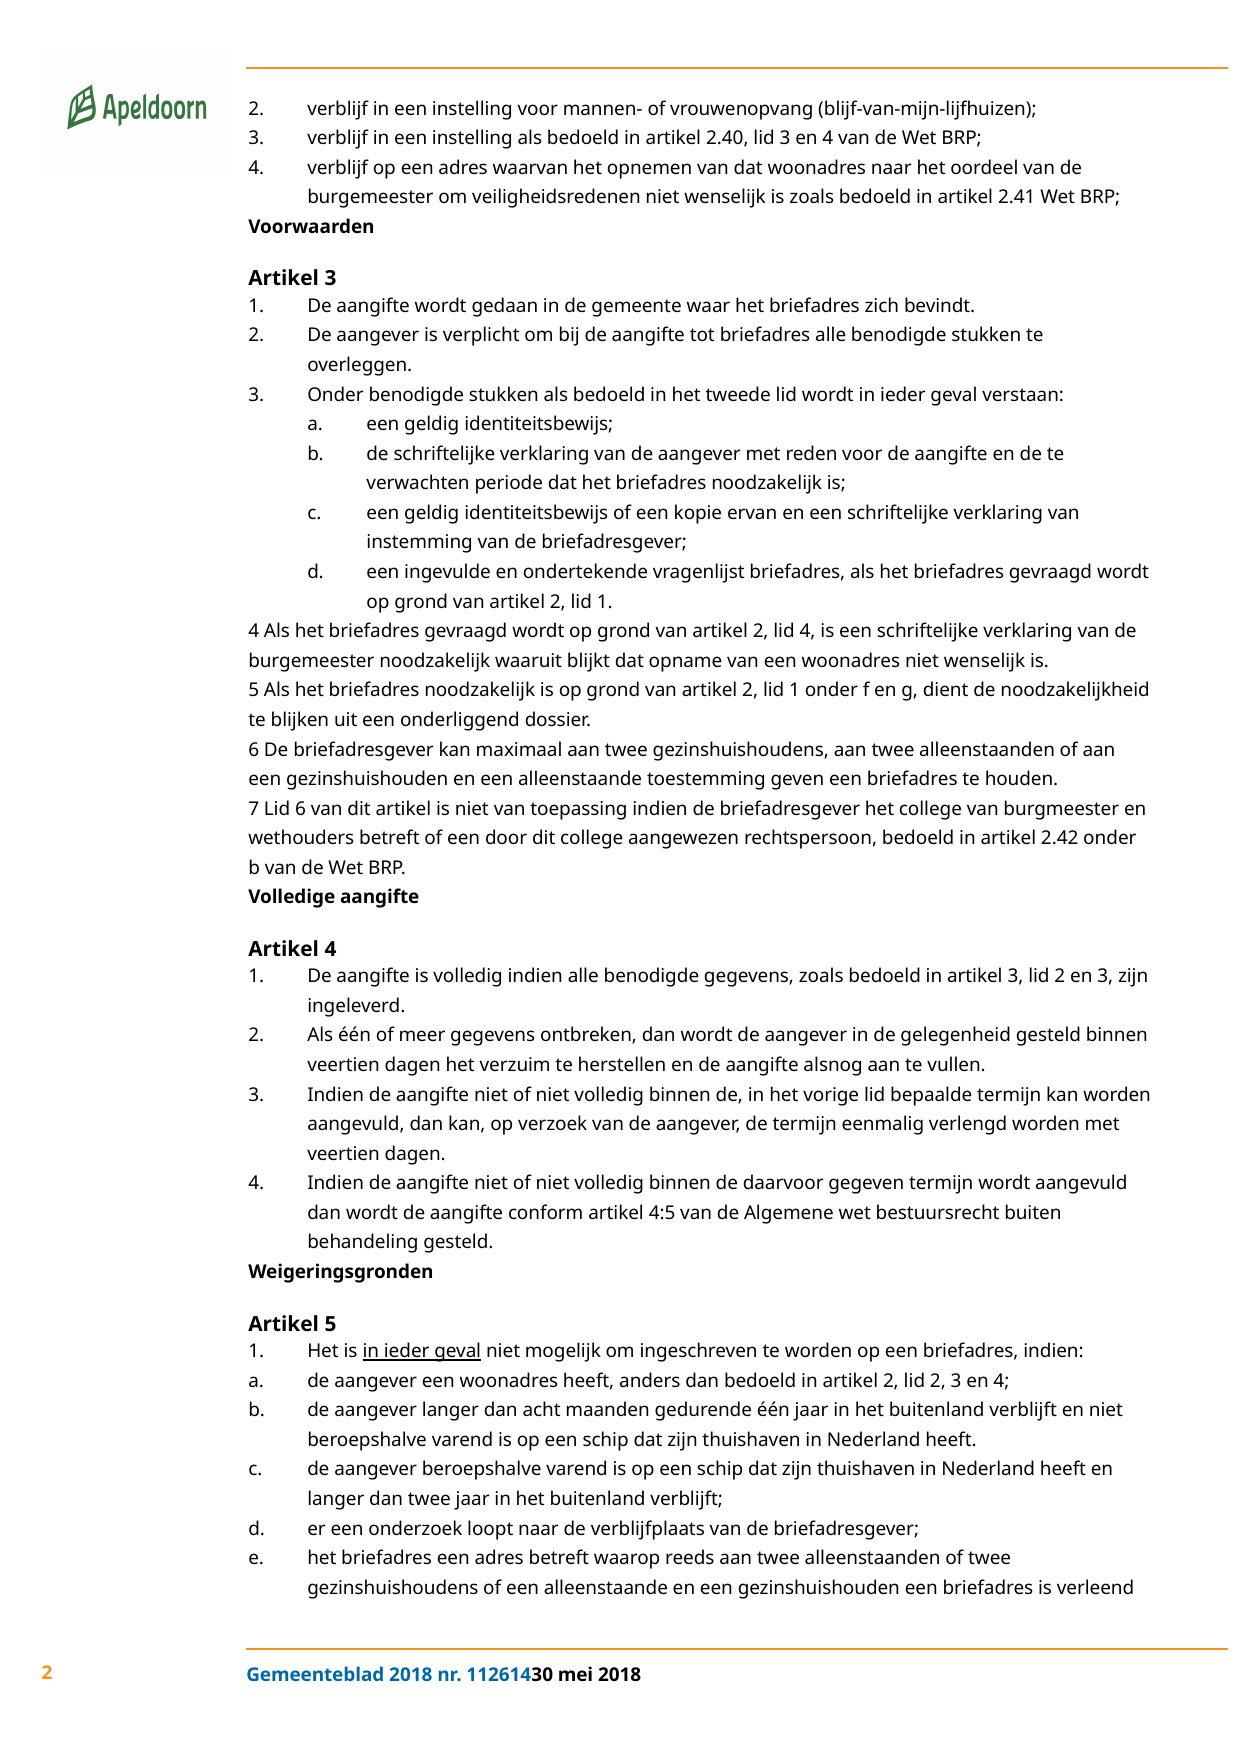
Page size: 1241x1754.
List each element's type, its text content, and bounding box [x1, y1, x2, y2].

list Indien de aangifte niet of niet volledig binnen de daarvoor gegeven termijn wordt aangevuld dan wordt de aangifte conform artikel 4:5 van de Algemene wet bestuursrecht buiten behandeling gesteld. [248, 1169, 1152, 1254]
text 4 Als het briefadres gevraagd wordt op grond van artikel 2, lid 4, is een schriftelijke verklaring van de burgemeester noodzakelijk waaruit blijkt dat opname van een woonadres niet wenselijk is. [248, 617, 1152, 673]
list een geldig identiteitsbewijs of een kopie ervan en een schriftelijke verklaring van instemming van de briefadresgever; [307, 499, 1152, 554]
list De aangifte wordt gedaan in de gemeente waar het briefadres zich bevindt. [248, 292, 1152, 318]
text Volledige aangifte [248, 884, 1152, 909]
text Weigeringsgronden [248, 1258, 1152, 1284]
text Voorwaarden [248, 213, 1152, 239]
list verblijf op een adres waarvan het opnemen van dat woonadres naar het oordeel van de burgemeester om veiligheidsredenen niet wenselijk is zoals bedoeld in artikel 2.41 Wet BRP; [248, 154, 1152, 209]
text Artikel 3 [248, 263, 1152, 292]
list verblijf in een instelling als bedoeld in artikel 2.40, lid 3 en 4 van de Wet BRP; [248, 124, 1152, 150]
list een geldig identiteitsbewijs; [307, 410, 1152, 436]
list Het is in ieder geval niet mogelijk om ingeschreven te worden op een briefadres, indien: [248, 1337, 1152, 1363]
text 5 Als het briefadres noodzakelijk is op grond van artikel 2, lid 1 onder f en g, dient de noodzakelijkheid te blijken uit een onderliggend dossier. [248, 677, 1152, 732]
list Onder benodigde stukken als bedoeld in het tweede lid wordt in ieder geval verstaan: [248, 381, 1152, 406]
text Artikel 5 [248, 1309, 1152, 1337]
list Als één of meer gegevens ontbreken, dan wordt de aangever in de gelegenheid gesteld binnen veertien dagen het verzuim te herstellen en de aangifte alsnog aan te vullen. [248, 1022, 1152, 1077]
list het briefadres een adres betreft waarop reeds aan twee alleenstaanden of twee gezinshuishoudens of een alleenstaande en een gezinshuishouden een briefadres is verleend [248, 1544, 1152, 1599]
picture [41, 47, 231, 172]
list de aangever beroepshalve varend is op een schip dat zijn thuishaven in Nederland heeft en langer dan twee jaar in het buitenland verblijft; [248, 1456, 1152, 1511]
text Artikel 4 [248, 934, 1152, 962]
list de aangever langer dan acht maanden gedurende één jaar in het buitenland verblijft en niet beroepshalve varend is op een schip dat zijn thuishaven in Nederland heeft. [248, 1396, 1152, 1452]
list De aangifte is volledig indien alle benodigde gegevens, zoals bedoeld in artikel 3, lid 2 en 3, zijn ingeleverd. [248, 962, 1152, 1018]
text 6 De briefadresgever kan maximaal aan twee gezinshuishoudens, aan twee alleenstaanden of aan een gezinshuishouden en een alleenstaande toestemming geven een briefadres te houden. [248, 736, 1152, 791]
text 7 Lid 6 van dit artikel is niet van toepassing indien de briefadresgever het college van burgmeester en wethouders betreft of een door dit college aangewezen rechtspersoon, bedoeld in artikel 2.42 onder b van de Wet BRP. [248, 795, 1152, 880]
list De aangever is verplicht om bij de aangifte tot briefadres alle benodigde stukken te overleggen. [248, 322, 1152, 377]
list er een onderzoek loopt naar de verblijfplaats van de briefadresgever; [248, 1515, 1152, 1540]
list een ingevulde en ondertekende vragenlijst briefadres, als het briefadres gevraagd wordt op grond van artikel 2, lid 1. [307, 558, 1152, 613]
list de schriftelijke verklaring van de aangever met reden voor de aangifte en de te verwachten periode dat het briefadres noodzakelijk is; [307, 440, 1152, 495]
list de aangever een woonadres heeft, anders dan bedoeld in artikel 2, lid 2, 3 en 4; [248, 1367, 1152, 1392]
list verblijf in een instelling voor mannen- of vrouwenopvang (blijf-van-mijn-lijfhuizen); [248, 95, 1152, 121]
list Indien de aangifte niet of niet volledig binnen de, in het vorige lid bepaalde termijn kan worden aangevuld, dan kan, op verzoek van de aangever, de termijn eenmalig verlengd worden met veertien dagen. [248, 1081, 1152, 1166]
